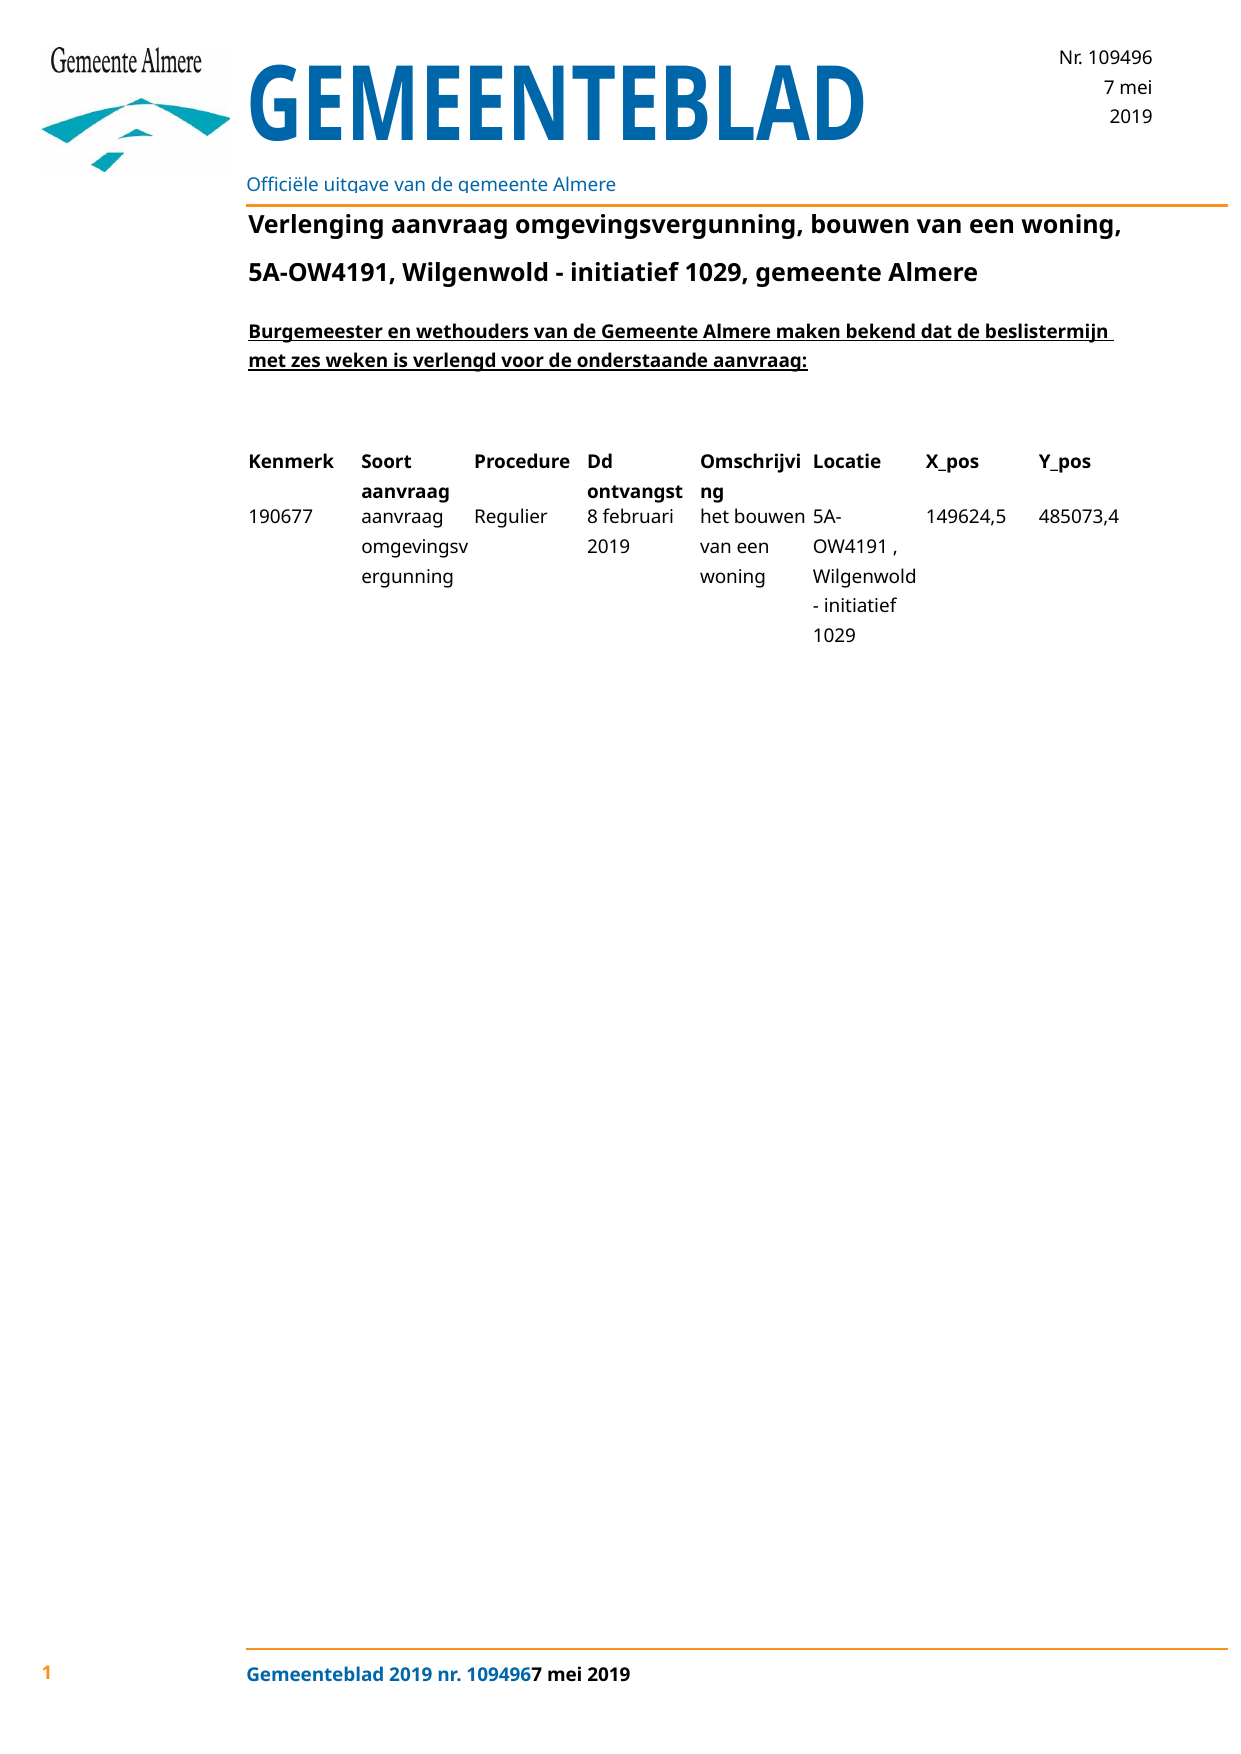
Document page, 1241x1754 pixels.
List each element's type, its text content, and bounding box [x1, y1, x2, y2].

table_cell 149624,5 [926, 504, 1038, 648]
table_cell aanvraag omgevingsvergunning [361, 504, 474, 648]
table_cell het bouwen van een woning [700, 504, 813, 648]
text Verlenging aanvraag omgevingsvergunning, bouwen van een woning, 5A-OW4191, Wilgenwold - initiatief 1029, gemeente Almere [248, 207, 1152, 288]
table_header Y_pos [1039, 449, 1152, 504]
table_header Omschrijving [700, 449, 813, 504]
table_header Dd ontvangst [587, 449, 700, 504]
table_header Procedure [474, 449, 587, 504]
table_header Soort aanvraag [361, 449, 474, 504]
table_header Locatie [813, 449, 926, 504]
picture [41, 47, 231, 172]
table_cell 485073,4 [1039, 504, 1152, 648]
table_header Kenmerk [248, 449, 361, 504]
table_cell 5A-OW4191 , Wilgenwold - initiatief 1029 [813, 504, 926, 648]
text Burgemeester en wethouders van de Gemeente Almere maken bekend dat de beslistermijn met zes weken is verlengd voor de onderstaande aanvraag: [248, 318, 1152, 373]
table_cell Regulier [474, 504, 587, 648]
table_header X_pos [926, 449, 1038, 504]
table_cell 190677 [248, 504, 361, 648]
table_cell 8 februari 2019 [587, 504, 700, 648]
